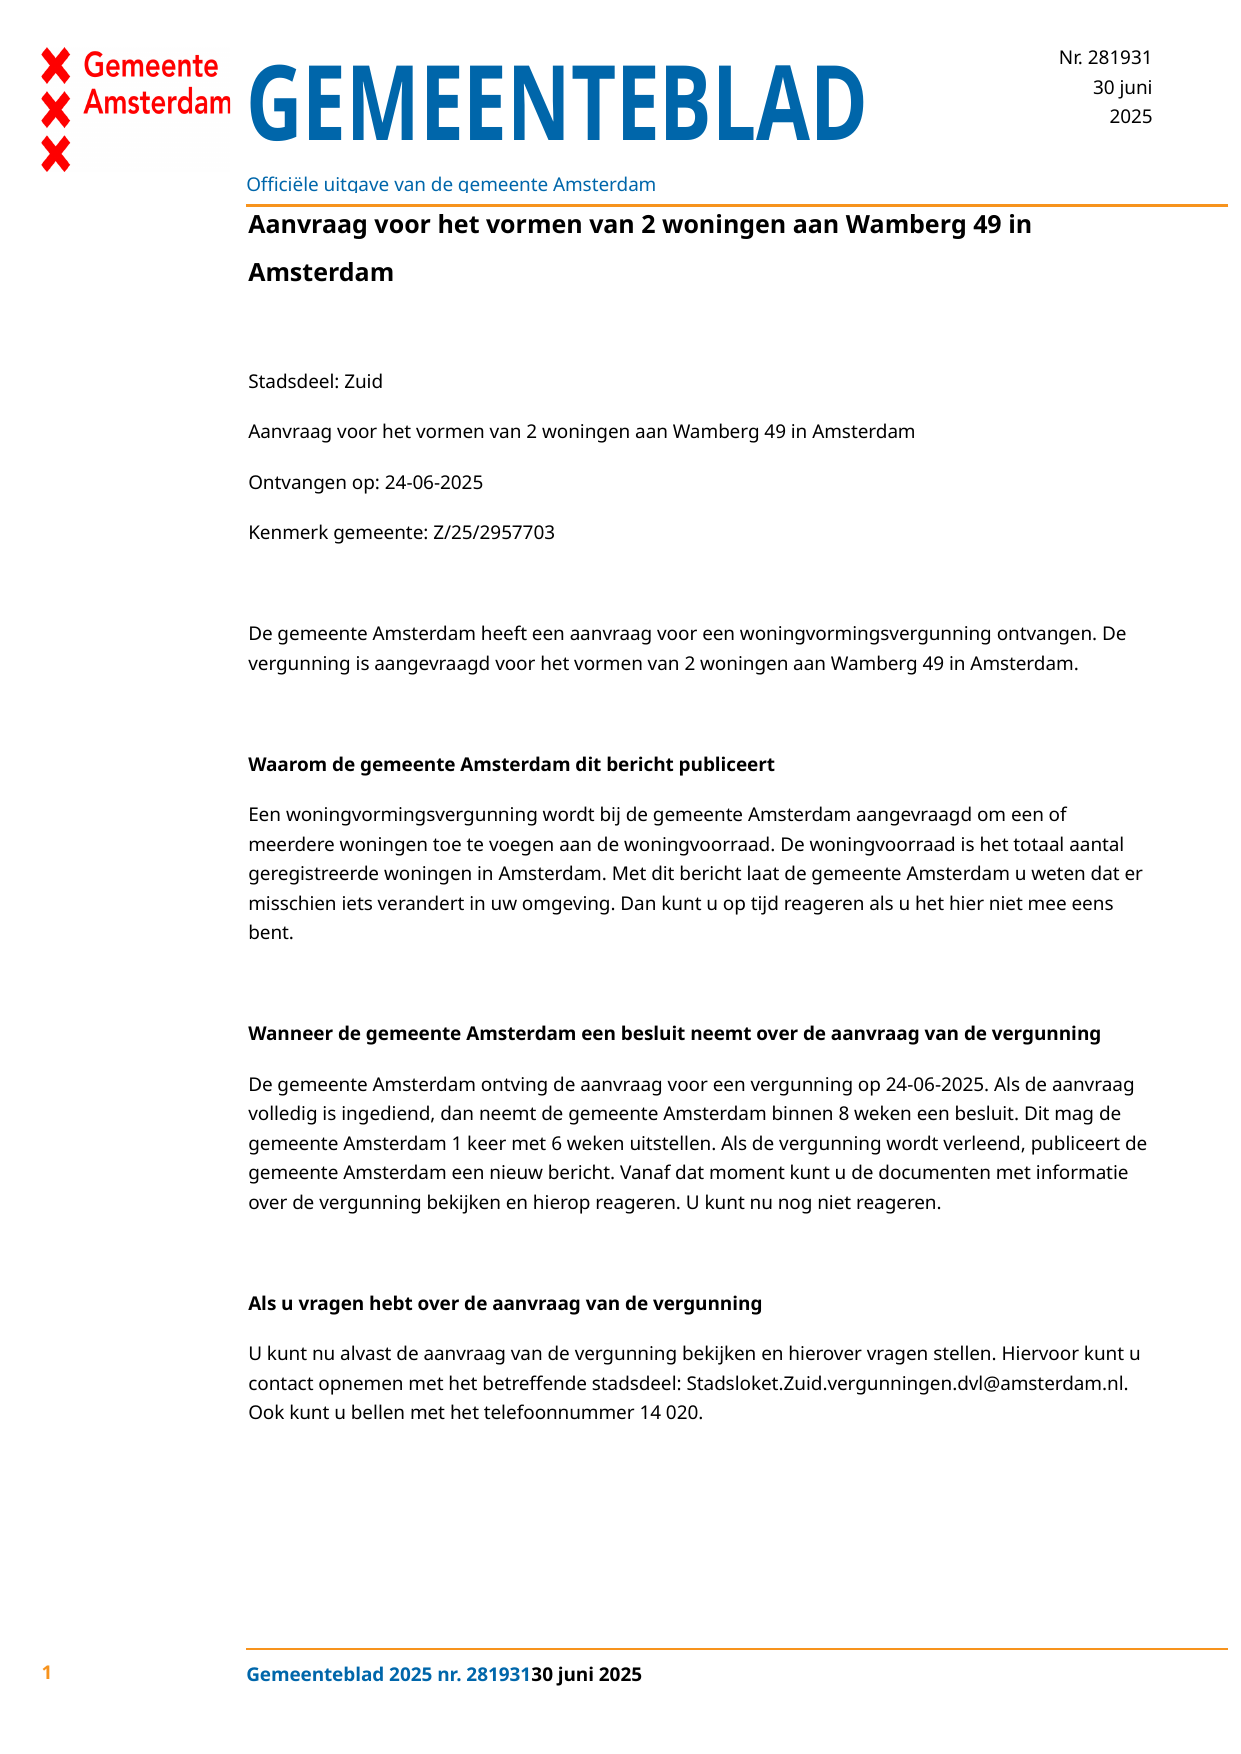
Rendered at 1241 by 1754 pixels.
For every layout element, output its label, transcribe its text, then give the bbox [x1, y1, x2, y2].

text De gemeente Amsterdam ontving de aanvraag voor een vergunning op 24-06-2025. Als de aanvraag volledig is ingediend, dan neemt de gemeente Amsterdam binnen 8 weken een besluit. Dit mag de gemeente Amsterdam 1 keer met 6 weken uitstellen. Als de vergunning wordt verleend, publiceert de gemeente Amsterdam een nieuw bericht. Vanaf dat moment kunt u de documenten met informatie over de vergunning bekijken en hierop reageren. U kunt nu nog niet reageren. [248, 1071, 1152, 1215]
text Wanneer de gemeente Amsterdam een besluit neemt over de aanvraag van de vergunning [248, 1020, 1152, 1046]
text Ontvangen op: 24-06-2025 [248, 469, 1152, 495]
text Waarom de gemeente Amsterdam dit bericht publiceert [248, 751, 1152, 777]
picture [41, 47, 231, 172]
text Een woningvormingsvergunning wordt bij de gemeente Amsterdam aangevraagd om een of meerdere woningen toe te voegen aan de woningvoorraad. De woningvoorraad is het totaal aantal geregistreerde woningen in Amsterdam. Met dit bericht laat de gemeente Amsterdam u weten dat er misschien iets verandert in uw omgeving. Dan kunt u op tijd reageren als u het hier niet mee eens bent. [248, 801, 1152, 945]
text Aanvraag voor het vormen van 2 woningen aan Wamberg 49 in Amsterdam [248, 419, 1152, 444]
text Kenmerk gemeente: Z/25/2957703 [248, 519, 1152, 545]
text Stadsdeel: Zuid [248, 368, 1152, 394]
text Als u vragen hebt over de aanvraag van de vergunning [248, 1290, 1152, 1316]
text U kunt nu alvast de aanvraag van de vergunning bekijken en hierover vragen stellen. Hiervoor kunt u contact opnemen met het betreffende stadsdeel: Stadsloket.Zuid.vergunningen.dvl@amsterdam.nl. Ook kunt u bellen met het telefoonnummer 14 020. [248, 1340, 1152, 1425]
text De gemeente Amsterdam heeft een aanvraag voor een woningvormingsvergunning ontvangen. De vergunning is aangevraagd voor het vormen van 2 woningen aan Wamberg 49 in Amsterdam. [248, 620, 1152, 676]
text Aanvraag voor het vormen van 2 woningen aan Wamberg 49 in Amsterdam [248, 207, 1152, 288]
